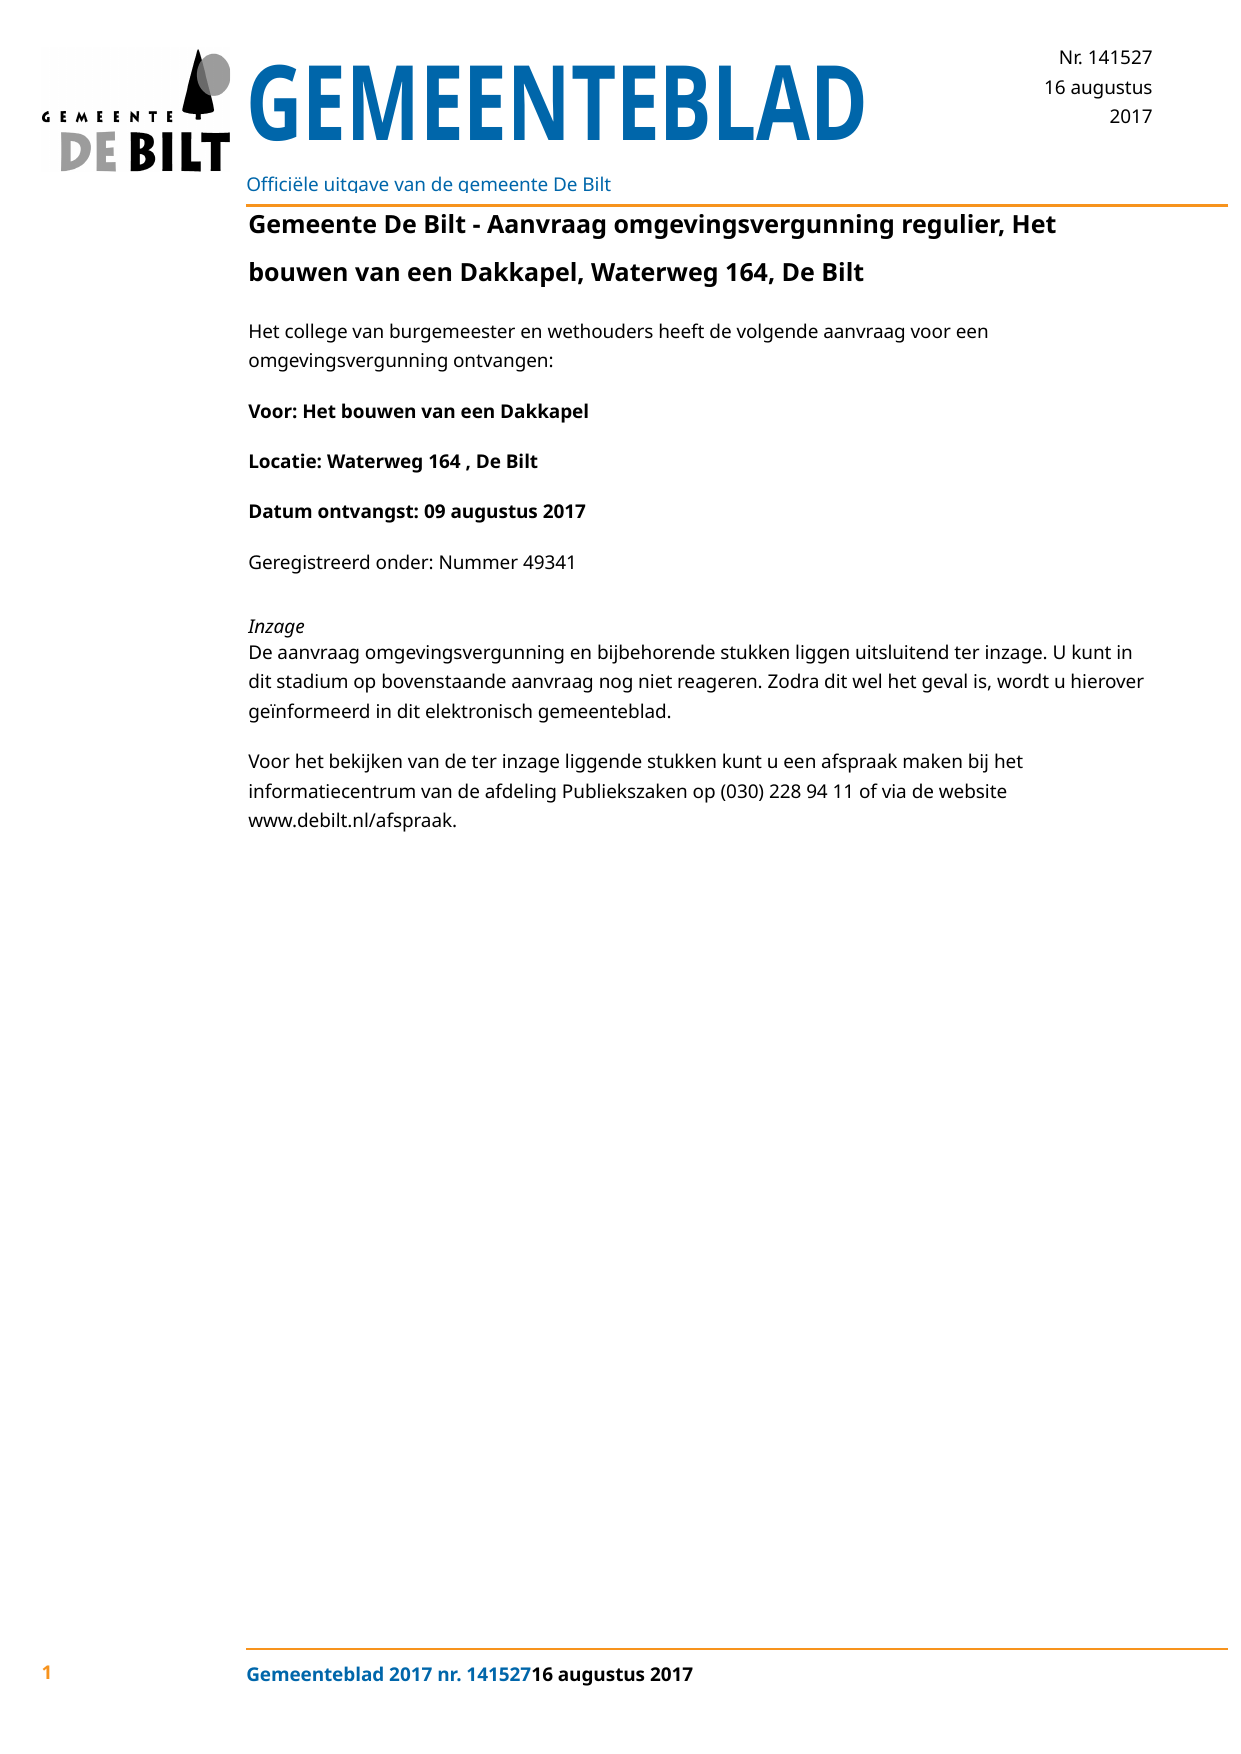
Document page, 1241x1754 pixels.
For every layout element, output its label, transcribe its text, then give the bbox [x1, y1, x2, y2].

text Voor het bekijken van de ter inzage liggende stukken kunt u een afspraak maken bij het informatiecentrum van de afdeling Publiekszaken op (030) 228 94 11 of via de website www.debilt.nl/afspraak. [248, 748, 1152, 833]
picture [41, 47, 231, 172]
text Inzage [248, 613, 1152, 639]
text De aanvraag omgevingsvergunning en bijbehorende stukken liggen uitsluitend ter inzage. U kunt in dit stadium op bovenstaande aanvraag nog niet reageren. Zodra dit wel het geval is, wordt u hierover geïnformeerd in dit elektronisch gemeenteblad. [248, 639, 1152, 724]
text Het college van burgemeester en wethouders heeft de volgende aanvraag voor een omgevingsvergunning ontvangen: [248, 318, 1152, 373]
text Gemeente De Bilt - Aanvraag omgevingsvergunning regulier, Het bouwen van een Dakkapel, Waterweg 164, De Bilt [248, 207, 1152, 288]
text Geregistreerd onder: Nummer 49341 [248, 549, 1152, 575]
text Locatie: Waterweg 164 , De Bilt [248, 448, 1152, 474]
text Voor: Het bouwen van een Dakkapel [248, 398, 1152, 424]
text Datum ontvangst: 09 augustus 2017 [248, 499, 1152, 524]
